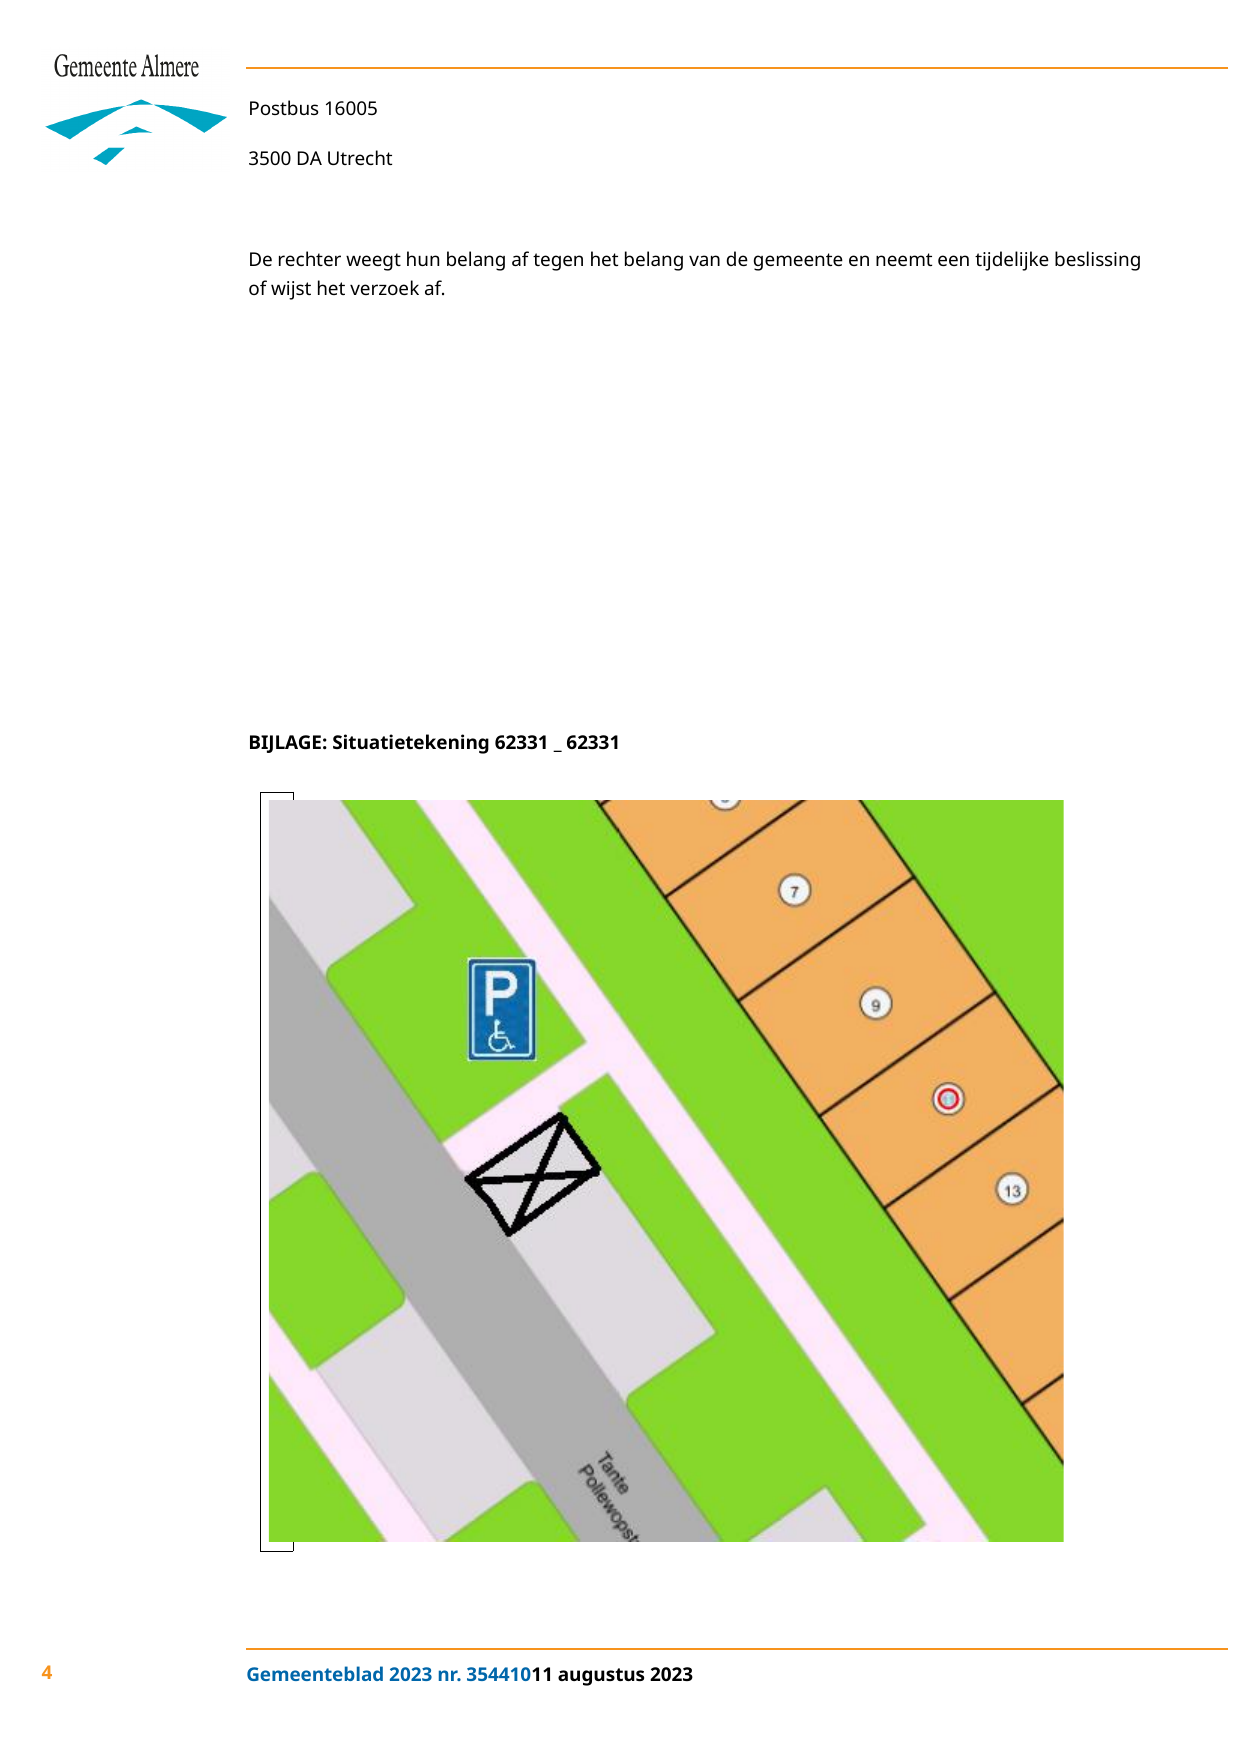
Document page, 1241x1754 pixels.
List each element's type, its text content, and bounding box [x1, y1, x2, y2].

picture [41, 47, 231, 172]
picture [268, 800, 1064, 1542]
text 3500 DA Utrecht [248, 145, 1152, 171]
text BIJLAGE: Situatietekening 62331 _ 62331 [248, 729, 1152, 755]
text Postbus 16005 [248, 95, 1152, 121]
text De rechter weegt hun belang af tegen het belang van de gemeente en neemt een tijdelijke beslissing of wijst het verzoek af. [248, 246, 1152, 301]
